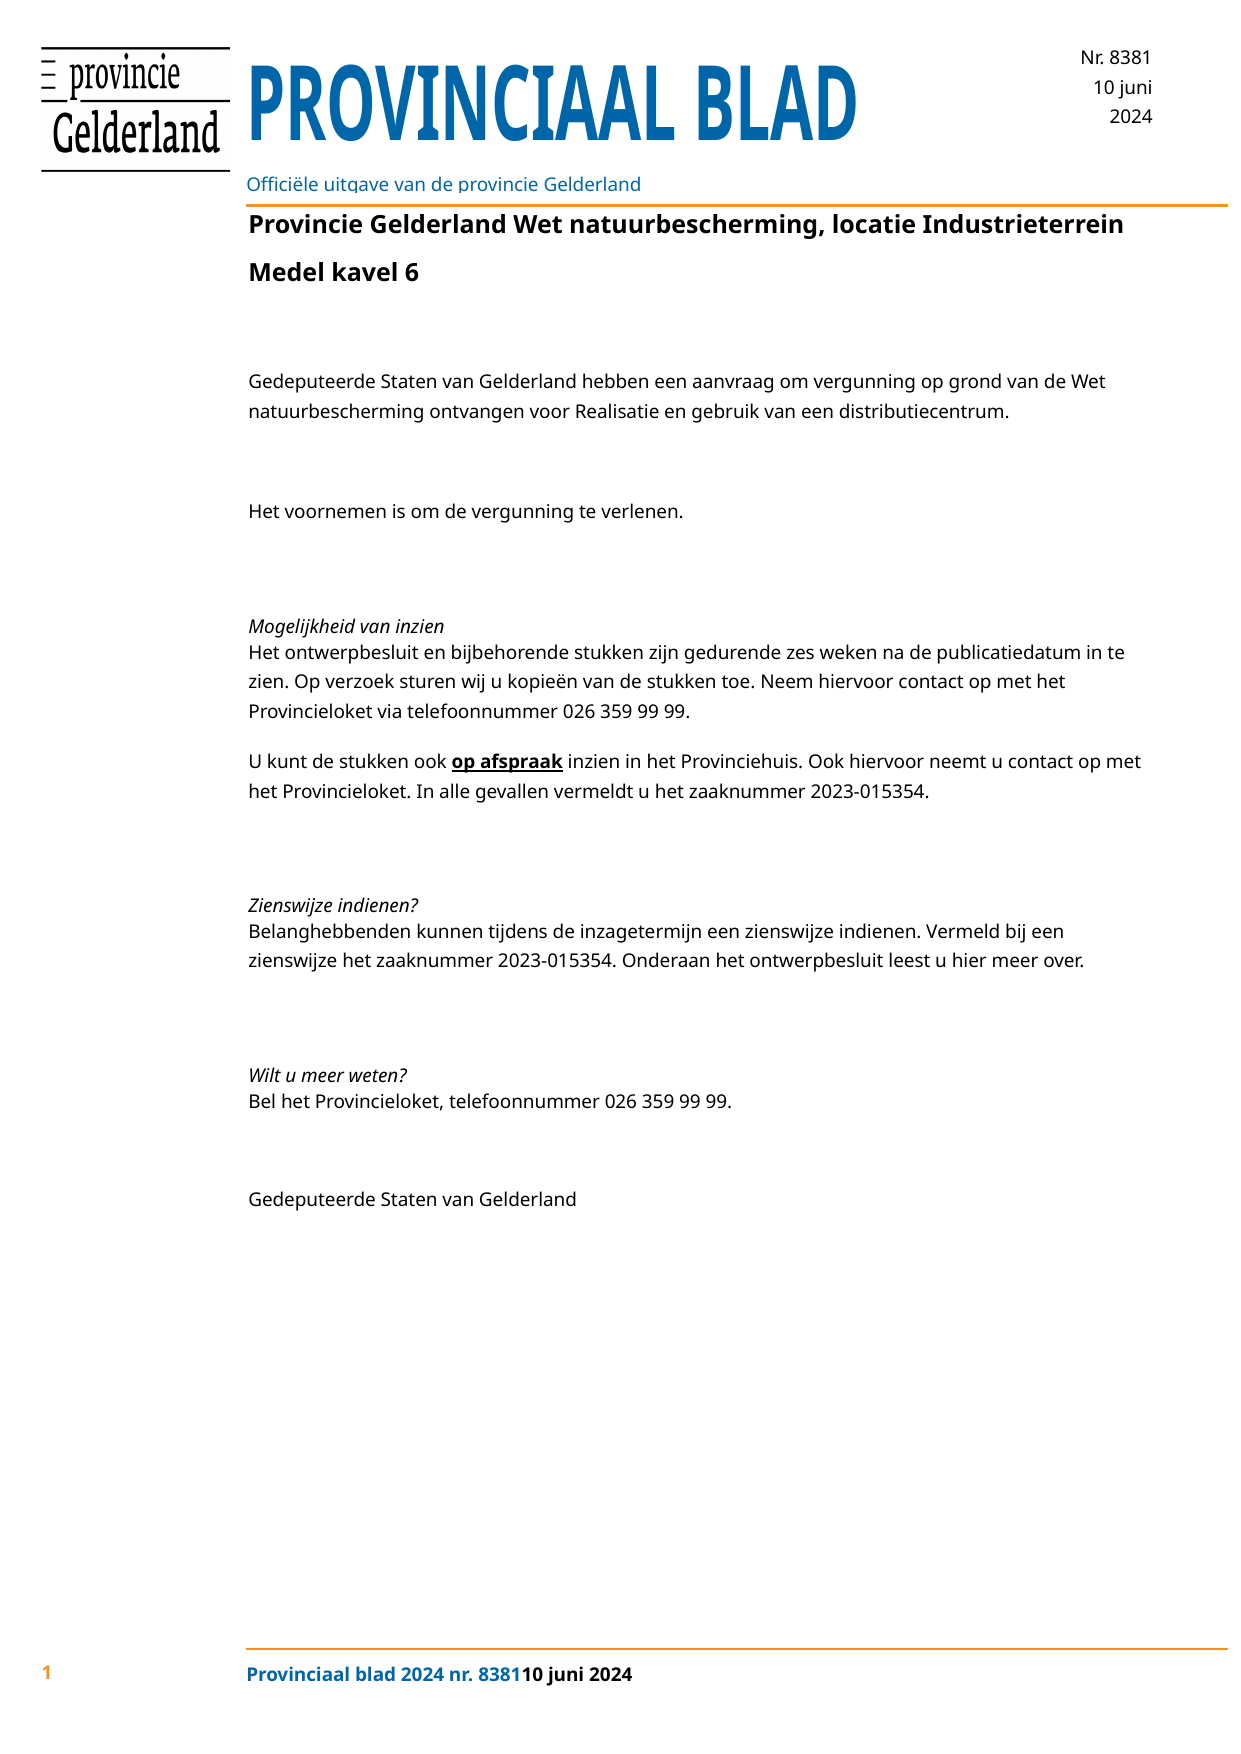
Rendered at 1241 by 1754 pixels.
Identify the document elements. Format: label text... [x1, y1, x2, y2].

text Bel het Provincieloket, telefoonnummer 026 359 99 99. [248, 1088, 1152, 1113]
text Gedeputeerde Staten van Gelderland hebben een aanvraag om vergunning op grond van de Wet natuurbescherming ontvangen voor Realisatie en gebruik van een distributiecentrum. [248, 368, 1152, 424]
text Het voornemen is om de vergunning te verlenen. [248, 499, 1152, 524]
text Mogelijkheid van inzien [248, 613, 1152, 639]
text Wilt u meer weten? [248, 1062, 1152, 1088]
text U kunt de stukken ook op afspraak inzien in het Provinciehuis. Ook hiervoor neemt u contact op met het Provincieloket. In alle gevallen vermeldt u het zaaknummer 2023-015354. [248, 748, 1152, 804]
text Gedeputeerde Staten van Gelderland [248, 1186, 1152, 1212]
text Zienswijze indienen? [248, 892, 1152, 918]
text Belanghebbenden kunnen tijdens de inzagetermijn een zienswijze indienen. Vermeld bij een zienswijze het zaaknummer 2023-015354. Onderaan het ontwerpbesluit leest u hier meer over. [248, 918, 1152, 973]
text Het ontwerpbesluit en bijbehorende stukken zijn gedurende zes weken na de publicatiedatum in te zien. Op verzoek sturen wij u kopieën van de stukken toe. Neem hiervoor contact op met het Provincieloket via telefoonnummer 026 359 99 99. [248, 639, 1152, 724]
picture [41, 47, 231, 172]
text Provincie Gelderland Wet natuurbescherming, locatie Industrieterrein Medel kavel 6 [248, 207, 1152, 288]
